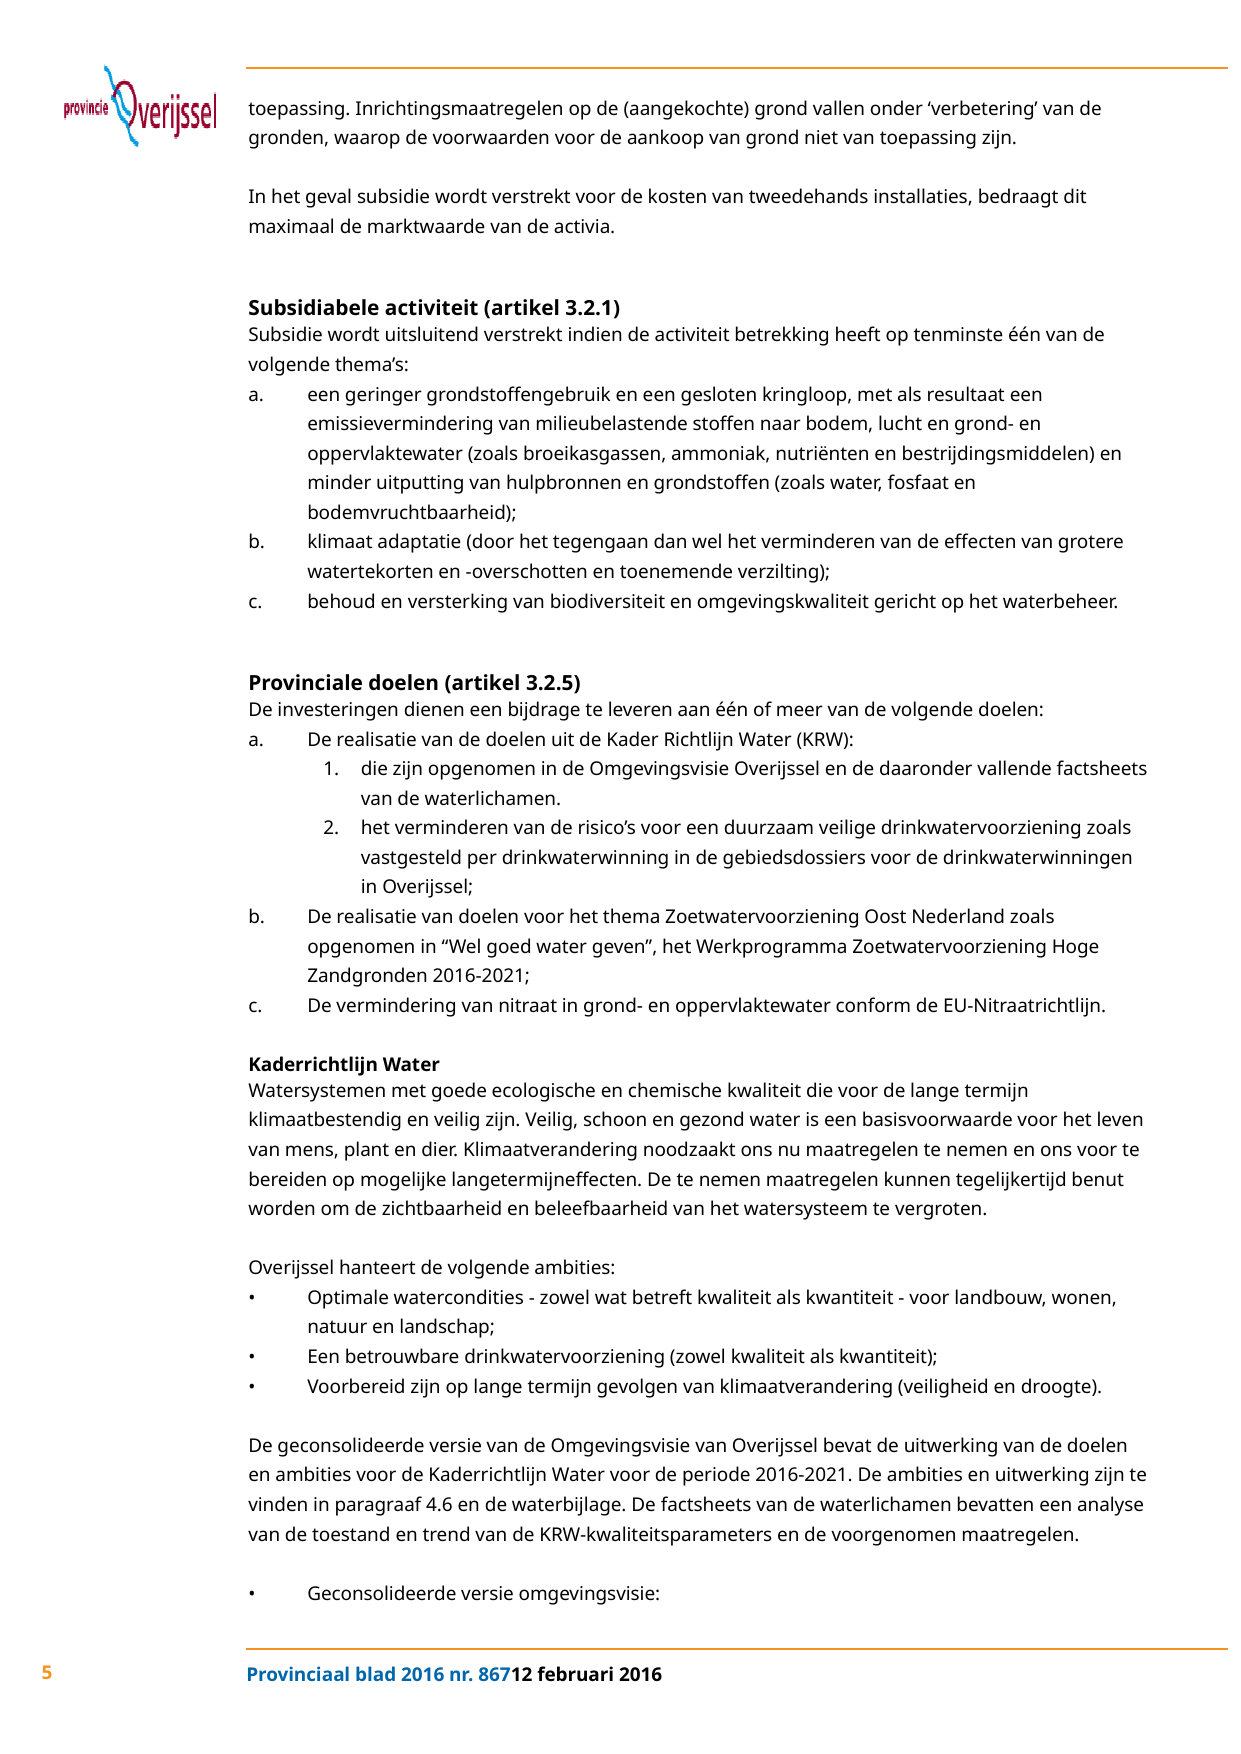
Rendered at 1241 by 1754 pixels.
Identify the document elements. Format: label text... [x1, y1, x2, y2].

list Een betrouwbare drinkwatervoorziening (zowel kwaliteit als kwantiteit); [248, 1343, 1152, 1369]
list De realisatie van doelen voor het thema Zoetwatervoorziening Oost Nederland zoals opgenomen in “Wel goed water geven”, het Werkprogramma Zoetwatervoorziening Hoge Zandgronden 2016-2021; [248, 903, 1152, 988]
list Voorbereid zijn op lange termijn gevolgen van klimaatverandering (veiligheid en droogte). [248, 1373, 1152, 1398]
text Watersystemen met goede ecologische en chemische kwaliteit die voor de lange termijn klimaatbestendig en veilig zijn. Veilig, schoon en gezond water is een basisvoorwaarde voor het leven van mens, plant en dier. Klimaatverandering noodzaakt ons nu maatregelen te nemen en ons voor te bereiden op mogelijke langetermijneffecten. De te nemen maatregelen kunnen tegelijkertijd benut worden om de zichtbaarheid en beleefbaarheid van het watersysteem te vergroten. [248, 1077, 1152, 1221]
text Subsidie wordt uitsluitend verstrekt indien de activiteit betrekking heeft op tenminste één van de volgende thema’s: [248, 322, 1152, 377]
list Optimale watercondities - zowel wat betreft kwaliteit als kwantiteit - voor landbouw, wonen, natuur en landschap; [248, 1284, 1152, 1339]
text De geconsolideerde versie van de Omgevingsvisie van Overijssel bevat de uitwerking van de doelen en ambities voor de Kaderrichtlijn Water voor de periode 2016-2021. De ambities en uitwerking zijn te vinden in paragraaf 4.6 en de waterbijlage. De factsheets van de waterlichamen bevatten een analyse van de toestand en trend van de KRW-kwaliteitsparameters en de voorgenomen maatregelen. [248, 1432, 1152, 1546]
list De realisatie van de doelen uit de Kader Richtlijn Water (KRW): [248, 726, 1152, 752]
list De vermindering van nitraat in grond- en oppervlaktewater conform de EU-Nitraatrichtlijn. [248, 992, 1152, 1018]
picture [41, 47, 231, 172]
list het verminderen van de risico’s voor een duurzaam veilige drinkwatervoorziening zoals vastgesteld per drinkwaterwinning in de gebiedsdossiers voor de drinkwaterwinningen in Overijssel; [323, 814, 1152, 899]
list die zijn opgenomen in de Omgevingsvisie Overijssel en de daaronder vallende factsheets van de waterlichamen. [323, 755, 1152, 811]
text toepassing. Inrichtingsmaatregelen op de (aangekochte) grond vallen onder ‘verbetering’ van de gronden, waarop de voorwaarden voor de aankoop van grond niet van toepassing zijn. [248, 95, 1152, 150]
list Geconsolideerde versie omgevingsvisie: [248, 1580, 1152, 1606]
list behoud en versterking van biodiversiteit en omgevingskwaliteit gericht op het waterbeheer. [248, 588, 1152, 613]
text Subsidiabele activiteit (artikel 3.2.1) [248, 293, 1152, 322]
text Provinciale doelen (artikel 3.2.5) [248, 668, 1152, 696]
text Kaderrichtlijn Water [248, 1051, 1152, 1077]
text Overijssel hanteert de volgende ambities: [248, 1254, 1152, 1280]
text De investeringen dienen een bijdrage te leveren aan één of meer van de volgende doelen: [248, 696, 1152, 722]
list klimaat adaptatie (door het tegengaan dan wel het verminderen van de effecten van grotere watertekorten en -overschotten en toenemende verzilting); [248, 529, 1152, 584]
list een geringer grondstoffengebruik en een gesloten kringloop, met als resultaat een emissievermindering van milieubelastende stoffen naar bodem, lucht en grond- en oppervlaktewater (zoals broeikasgassen, ammoniak, nutriënten en bestrijdingsmiddelen) en minder uitputting van hulpbronnen en grondstoffen (zoals water, fosfaat en bodemvruchtbaarheid); [248, 381, 1152, 525]
text In het geval subsidie wordt verstrekt voor de kosten van tweedehands installaties, bedraagt dit maximaal de marktwaarde van de activia. [248, 183, 1152, 239]
